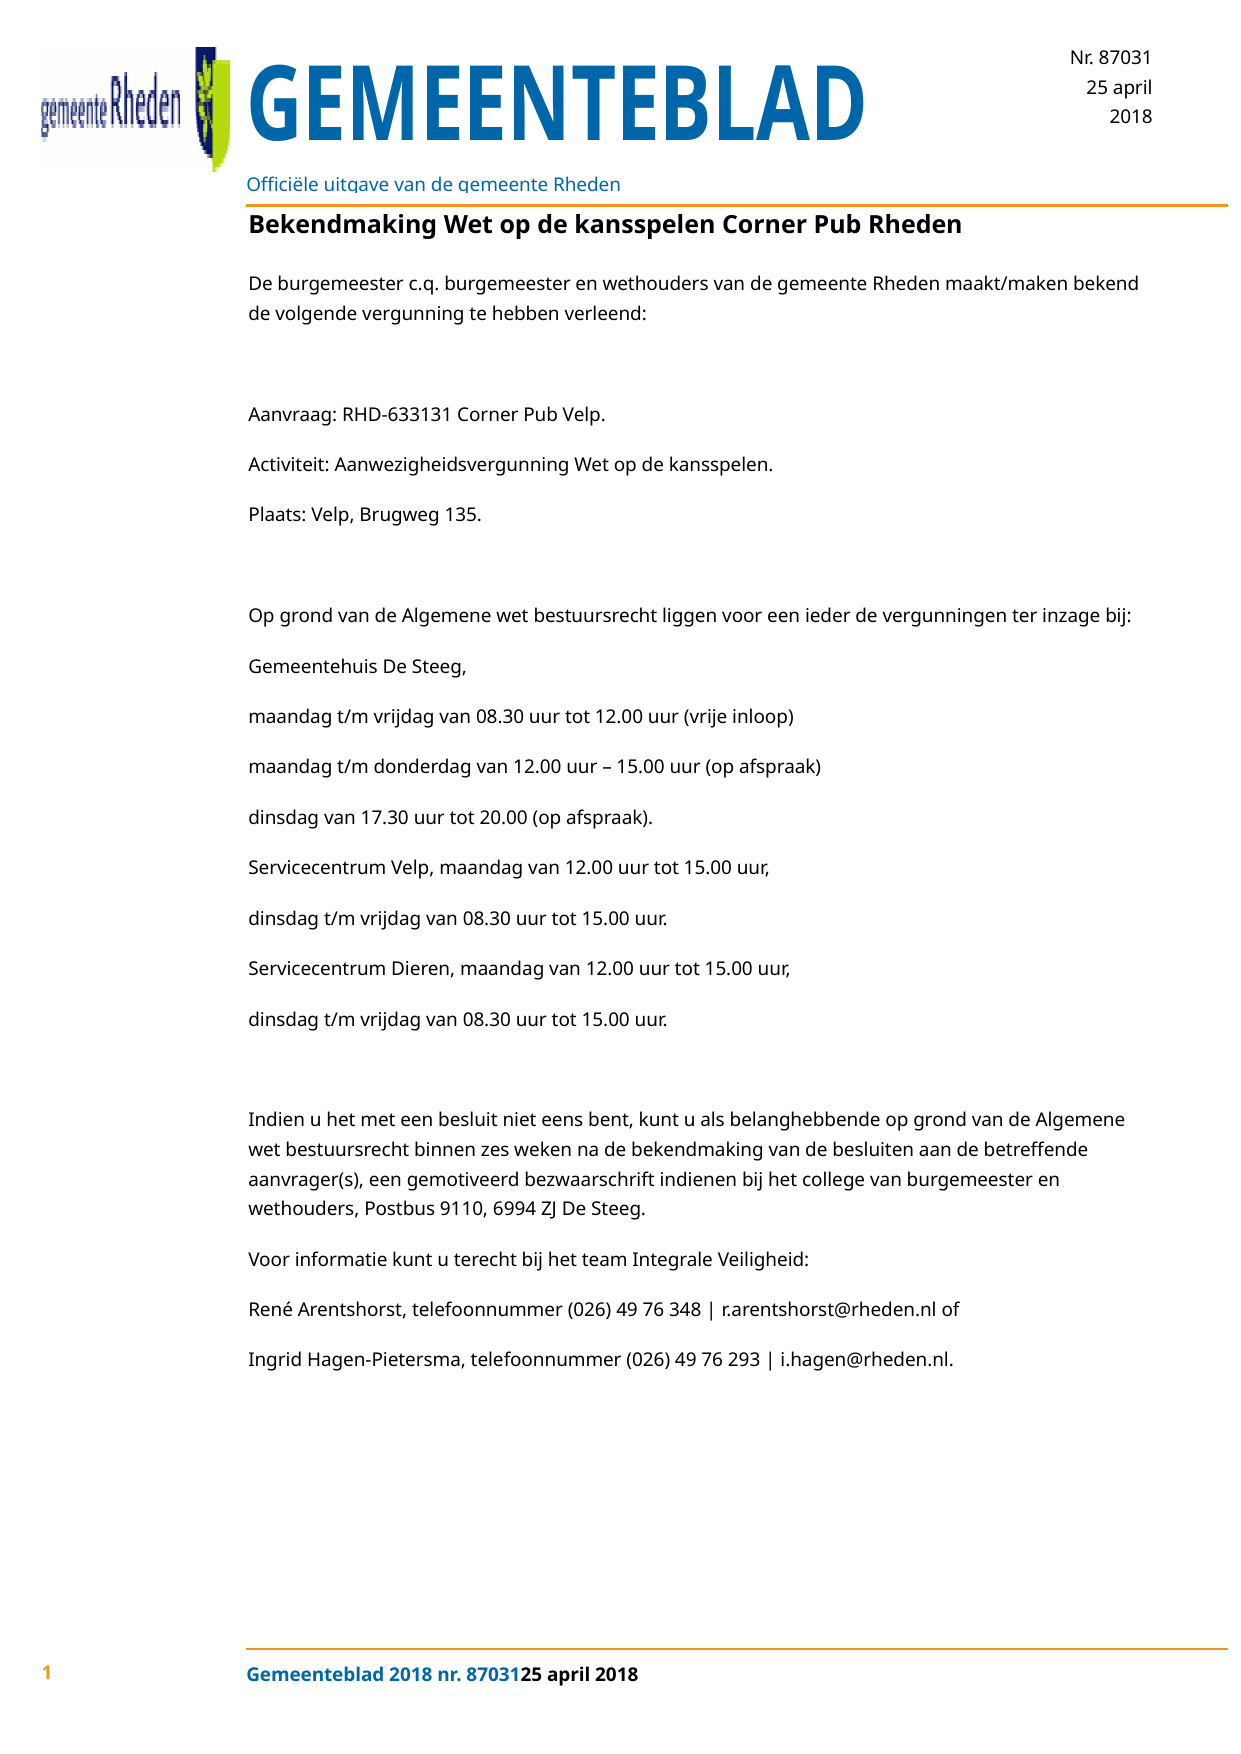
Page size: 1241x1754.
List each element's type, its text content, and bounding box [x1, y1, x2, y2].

text dinsdag t/m vrijdag van 08.30 uur tot 15.00 uur. [248, 1006, 1152, 1031]
text De burgemeester c.q. burgemeester en wethouders van de gemeente Rheden maakt/maken bekend de volgende vergunning te hebben verleend: [248, 270, 1152, 326]
text Servicecentrum Velp, maandag van 12.00 uur tot 15.00 uur, [248, 854, 1152, 880]
text Voor informatie kunt u terecht bij het team Integrale Veiligheid: [248, 1246, 1152, 1271]
text dinsdag t/m vrijdag van 08.30 uur tot 15.00 uur. [248, 905, 1152, 931]
text Op grond van de Algemene wet bestuursrecht liggen voor een ieder de vergunningen ter inzage bij: [248, 602, 1152, 628]
text Aanvraag: RHD-633131 Corner Pub Velp. [248, 401, 1152, 426]
text René Arentshorst, telefoonnummer (026) 49 76 348 | r.arentshorst@rheden.nl of [248, 1296, 1152, 1322]
text Bekendmaking Wet op de kansspelen Corner Pub Rheden [248, 207, 1152, 241]
picture [41, 47, 231, 172]
text Servicecentrum Dieren, maandag van 12.00 uur tot 15.00 uur, [248, 955, 1152, 981]
text Gemeentehuis De Steeg, [248, 653, 1152, 678]
text Activiteit: Aanwezigheidsvergunning Wet op de kansspelen. [248, 451, 1152, 477]
text Ingrid Hagen-Pietersma, telefoonnummer (026) 49 76 293 | i.hagen@rheden.nl. [248, 1347, 1152, 1372]
text maandag t/m vrijdag van 08.30 uur tot 12.00 uur (vrije inloop) [248, 703, 1152, 729]
text maandag t/m donderdag van 12.00 uur – 15.00 uur (op afspraak) [248, 754, 1152, 779]
text dinsdag van 17.30 uur tot 20.00 (op afspraak). [248, 804, 1152, 830]
text Indien u het met een besluit niet eens bent, kunt u als belanghebbende op grond van de Algemene wet bestuursrecht binnen zes weken na de bekendmaking van de besluiten aan de betreffende aanvrager(s), een gemotiveerd bezwaarschrift indienen bij het college van burgemeester en wethouders, Postbus 9110, 6994 ZJ De Steeg. [248, 1107, 1152, 1221]
text Plaats: Velp, Brugweg 135. [248, 502, 1152, 527]
